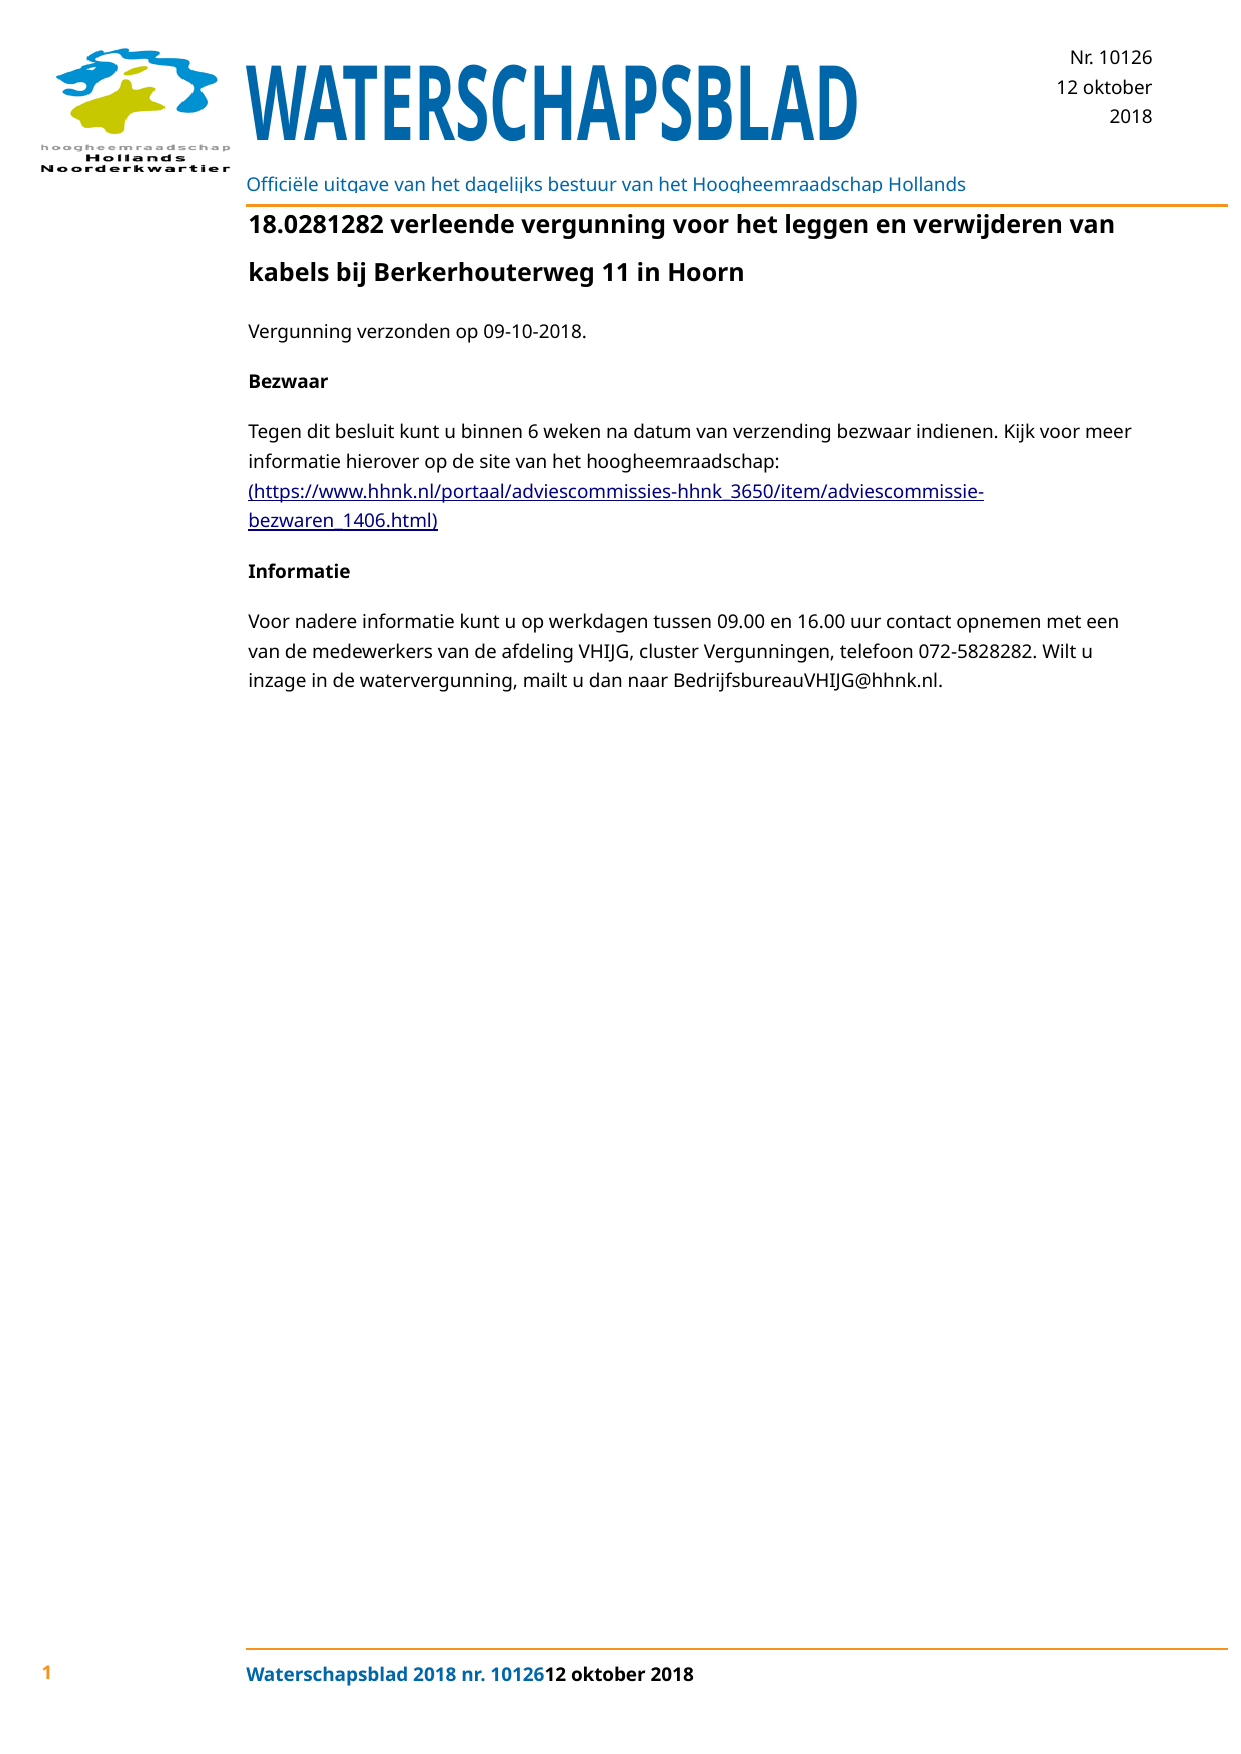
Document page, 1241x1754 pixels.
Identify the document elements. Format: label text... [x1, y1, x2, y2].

text Vergunning verzonden op 09-10-2018. [248, 318, 1152, 344]
text Informatie [248, 558, 1152, 584]
text Voor nadere informatie kunt u op werkdagen tussen 09.00 en 16.00 uur contact opnemen met een van de medewerkers van de afdeling VHIJG, cluster Vergunningen, telefoon 072-5828282. Wilt u inzage in de watervergunning, mailt u dan naar BedrijfsbureauVHIJG@hhnk.nl. [248, 608, 1152, 693]
text Tegen dit besluit kunt u binnen 6 weken na datum van verzending bezwaar indienen. Kijk voor meer informatie hierover op de site van het hoogheemraadschap: (https://www.hhnk.nl/portaal/adviescommissies-hhnk_3650/item/adviescommissie-bezwaren_1406.html) [248, 419, 1152, 533]
picture [41, 47, 231, 172]
text 18.0281282 verleende vergunning voor het leggen en verwijderen van kabels bij Berkerhouterweg 11 in Hoorn [248, 207, 1152, 288]
text Bezwaar [248, 368, 1152, 394]
